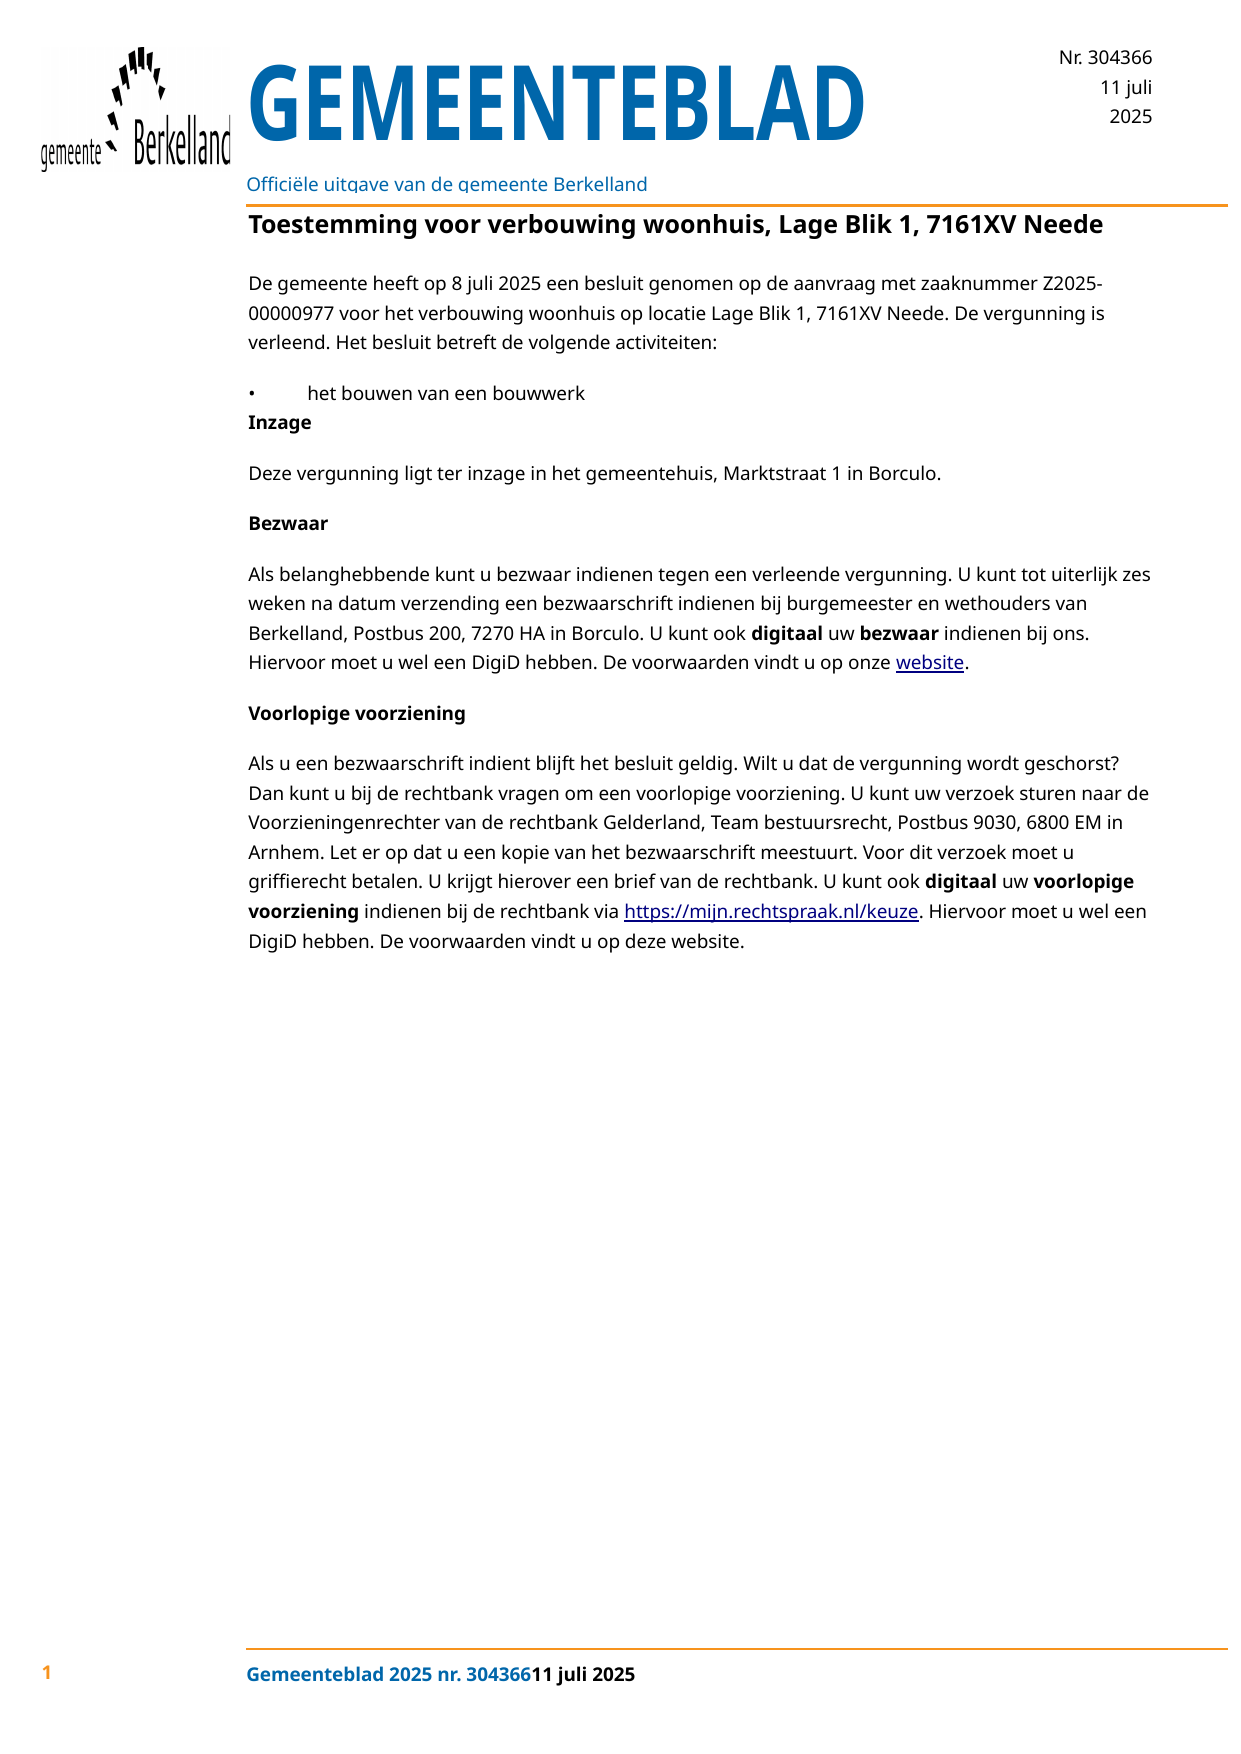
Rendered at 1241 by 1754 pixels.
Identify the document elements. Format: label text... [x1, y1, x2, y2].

list het bouwen van een bouwwerk [248, 380, 1152, 406]
text Voorlopige voorziening [248, 700, 1152, 726]
text Bezwaar [248, 510, 1152, 536]
picture [41, 47, 231, 172]
text Toestemming voor verbouwing woonhuis, Lage Blik 1, 7161XV Neede [248, 207, 1152, 241]
text Als belanghebbende kunt u bezwaar indienen tegen een verleende vergunning. U kunt tot uiterlijk zes weken na datum verzending een bezwaarschrift indienen bij burgemeester en wethouders van Berkelland, Postbus 200, 7270 HA in Borculo. U kunt ook digitaal uw bezwaar indienen bij ons. Hiervoor moet u wel een DigiD hebben. De voorwaarden vindt u op onze website. [248, 561, 1152, 675]
text Als u een bezwaarschrift indient blijft het besluit geldig. Wilt u dat de vergunning wordt geschorst? Dan kunt u bij de rechtbank vragen om een voorlopige voorziening. U kunt uw verzoek sturen naar de Voorzieningenrechter van de rechtbank Gelderland, Team bestuursrecht, Postbus 9030, 6800 EM in Arnhem. Let er op dat u een kopie van het bezwaarschrift meestuurt. Voor dit verzoek moet u griffierecht betalen. U krijgt hierover een brief van de rechtbank. U kunt ook digitaal uw voorlopige voorziening indienen bij de rechtbank via https://mijn.rechtspraak.nl/keuze. Hiervoor moet u wel een DigiD hebben. De voorwaarden vindt u op deze website. [248, 750, 1152, 953]
text Deze vergunning ligt ter inzage in het gemeentehuis, Marktstraat 1 in Borculo. [248, 460, 1152, 486]
text De gemeente heeft op 8 juli 2025 een besluit genomen op de aanvraag met zaaknummer Z2025-00000977 voor het verbouwing woonhuis op locatie Lage Blik 1, 7161XV Neede. De vergunning is verleend. Het besluit betreft de volgende activiteiten: [248, 270, 1152, 355]
text Inzage [248, 409, 1152, 435]
